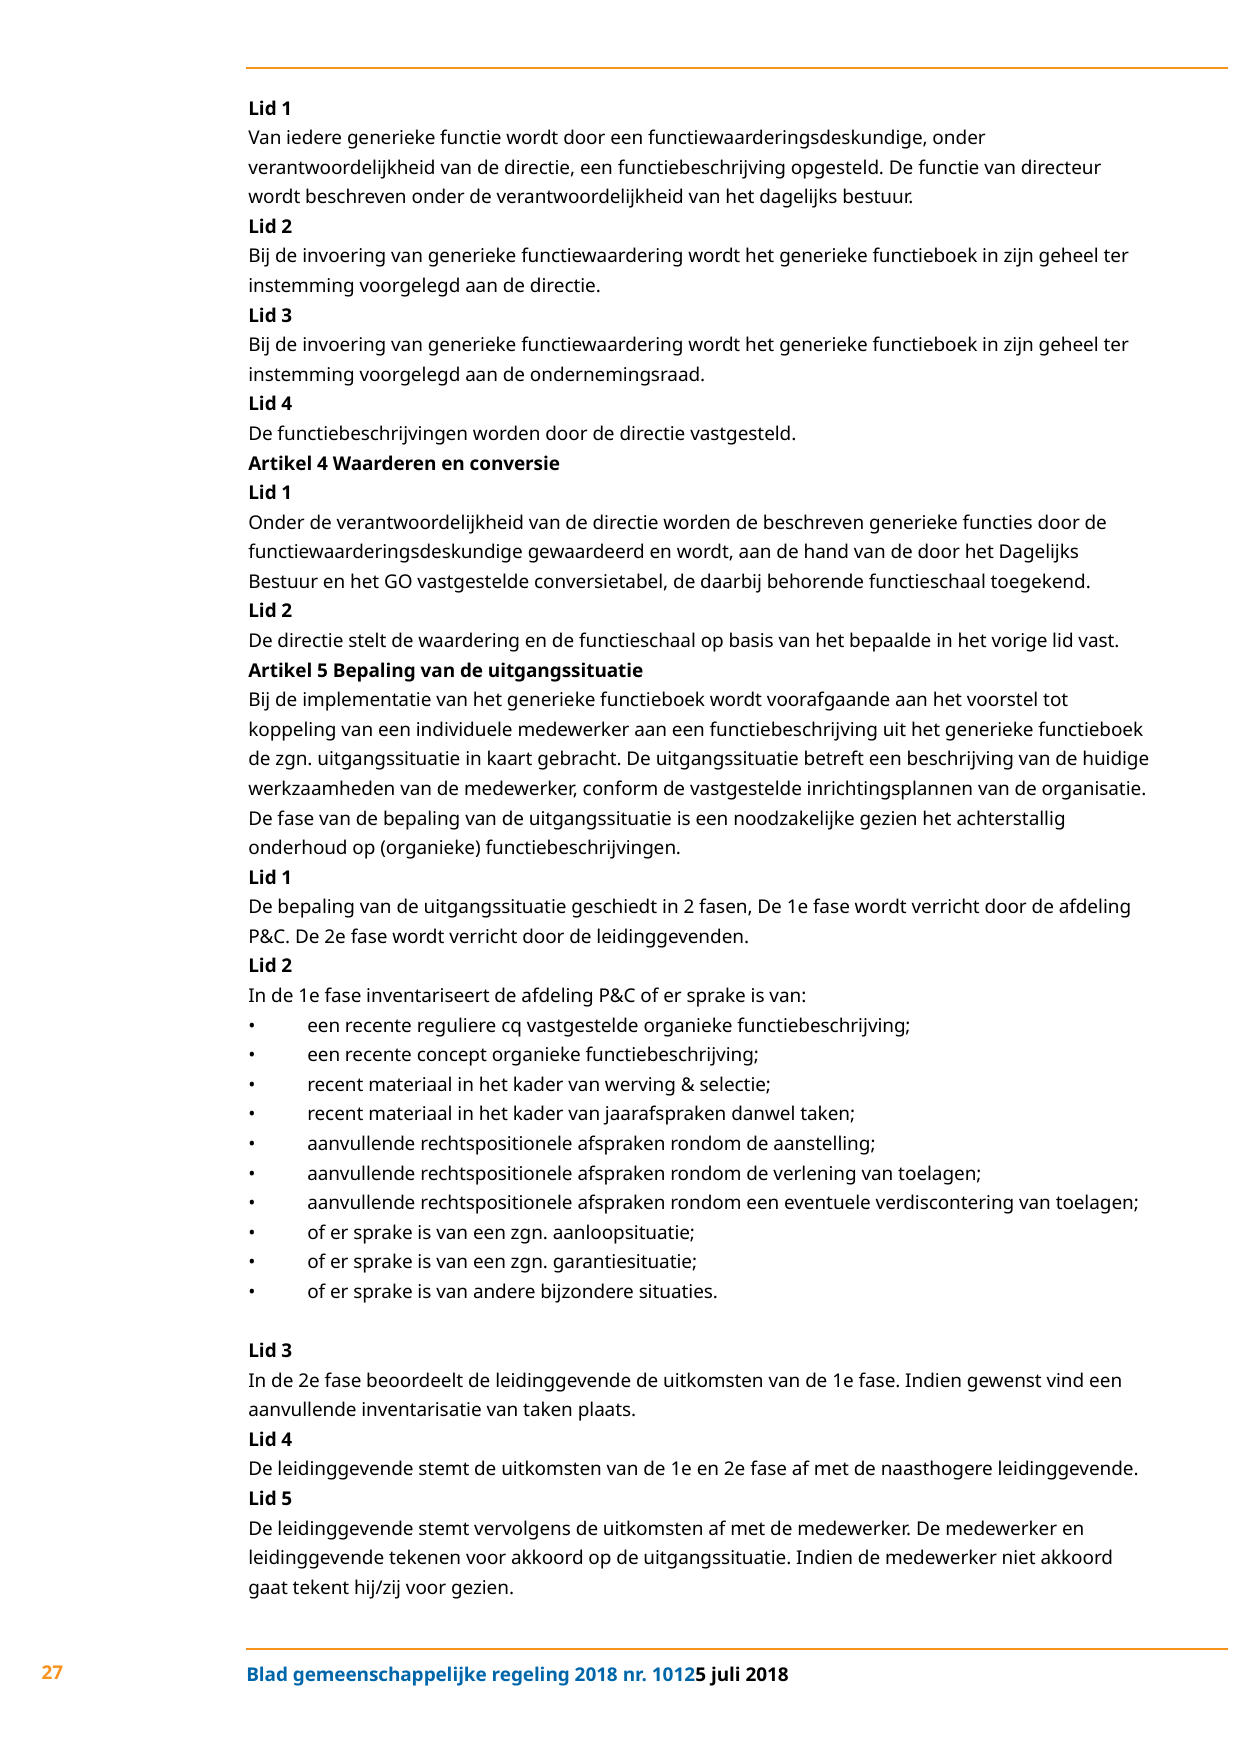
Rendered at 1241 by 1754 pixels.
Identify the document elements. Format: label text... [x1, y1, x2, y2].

text Artikel 5 Bepaling van de uitgangssituatie [248, 657, 1152, 683]
list of er sprake is van andere bijzondere situaties. [248, 1278, 1152, 1304]
text Lid 2 [248, 598, 1152, 623]
list aanvullende rechtspositionele afspraken rondom de aanstelling; [248, 1130, 1152, 1156]
text Bij de implementatie van het generieke functieboek wordt voorafgaande aan het voorstel tot koppeling van een individuele medewerker aan een functiebeschrijving uit het generieke functieboek de zgn. uitgangssituatie in kaart gebracht. De uitgangssituatie betreft een beschrijving van de huidige werkzaamheden van de medewerker, conform de vastgestelde inrichtingsplannen van de organisatie. De fase van de bepaling van de uitgangssituatie is een noodzakelijke gezien het achterstallig onderhoud op (organieke) functiebeschrijvingen. [248, 686, 1152, 860]
list een recente concept organieke functiebeschrijving; [248, 1041, 1152, 1067]
text Lid 1 [248, 479, 1152, 505]
list aanvullende rechtspositionele afspraken rondom een eventuele verdiscontering van toelagen; [248, 1189, 1152, 1215]
text Lid 5 [248, 1485, 1152, 1511]
text Van iedere generieke functie wordt door een functiewaarderingsdeskundige, onder verantwoordelijkheid van de directie, een functiebeschrijving opgesteld. De functie van directeur wordt beschreven onder de verantwoordelijkheid van het dagelijks bestuur. [248, 124, 1152, 209]
text Onder de verantwoordelijkheid van de directie worden de beschreven generieke functies door de functiewaarderingsdeskundige gewaardeerd en wordt, aan de hand van de door het Dagelijks Bestuur en het GO vastgestelde conversietabel, de daarbij behorende functieschaal toegekend. [248, 509, 1152, 594]
text Lid 3 [248, 302, 1152, 328]
list of er sprake is van een zgn. garantiesituatie; [248, 1248, 1152, 1274]
picture [41, 47, 231, 172]
text Lid 1 [248, 864, 1152, 890]
text Bij de invoering van generieke functiewaardering wordt het generieke functieboek in zijn geheel ter instemming voorgelegd aan de ondernemingsraad. [248, 331, 1152, 387]
text De leidinggevende stemt de uitkomsten van de 1e en 2e fase af met de naasthogere leidinggevende. [248, 1456, 1152, 1481]
list recent materiaal in het kader van werving & selectie; [248, 1071, 1152, 1097]
list recent materiaal in het kader van jaarafspraken danwel taken; [248, 1101, 1152, 1126]
text De directie stelt de waardering en de functieschaal op basis van het bepaalde in het vorige lid vast. [248, 627, 1152, 653]
text De leidinggevende stemt vervolgens de uitkomsten af met de medewerker. De medewerker en leidinggevende tekenen voor akkoord op de uitgangssituatie. Indien de medewerker niet akkoord gaat tekent hij/zij voor gezien. [248, 1515, 1152, 1600]
text De bepaling van de uitgangssituatie geschiedt in 2 fasen, De 1e fase wordt verricht door de afdeling P&C. De 2e fase wordt verricht door de leidinggevenden. [248, 893, 1152, 949]
text Lid 3 [248, 1337, 1152, 1363]
text Lid 4 [248, 1426, 1152, 1452]
list of er sprake is van een zgn. aanloopsituatie; [248, 1219, 1152, 1245]
text Lid 2 [248, 213, 1152, 239]
text Lid 1 [248, 95, 1152, 121]
text Lid 4 [248, 391, 1152, 416]
text Artikel 4 Waarderen en conversie [248, 450, 1152, 476]
text Bij de invoering van generieke functiewaardering wordt het generieke functieboek in zijn geheel ter instemming voorgelegd aan de directie. [248, 243, 1152, 298]
list aanvullende rechtspositionele afspraken rondom de verlening van toelagen; [248, 1160, 1152, 1186]
text In de 2e fase beoordeelt de leidinggevende de uitkomsten van de 1e fase. Indien gewenst vind een aanvullende inventarisatie van taken plaats. [248, 1367, 1152, 1422]
list een recente reguliere cq vastgestelde organieke functiebeschrijving; [248, 1012, 1152, 1038]
text Lid 2 [248, 953, 1152, 978]
text De functiebeschrijvingen worden door de directie vastgesteld. [248, 420, 1152, 446]
text In de 1e fase inventariseert de afdeling P&C of er sprake is van: [248, 982, 1152, 1008]
